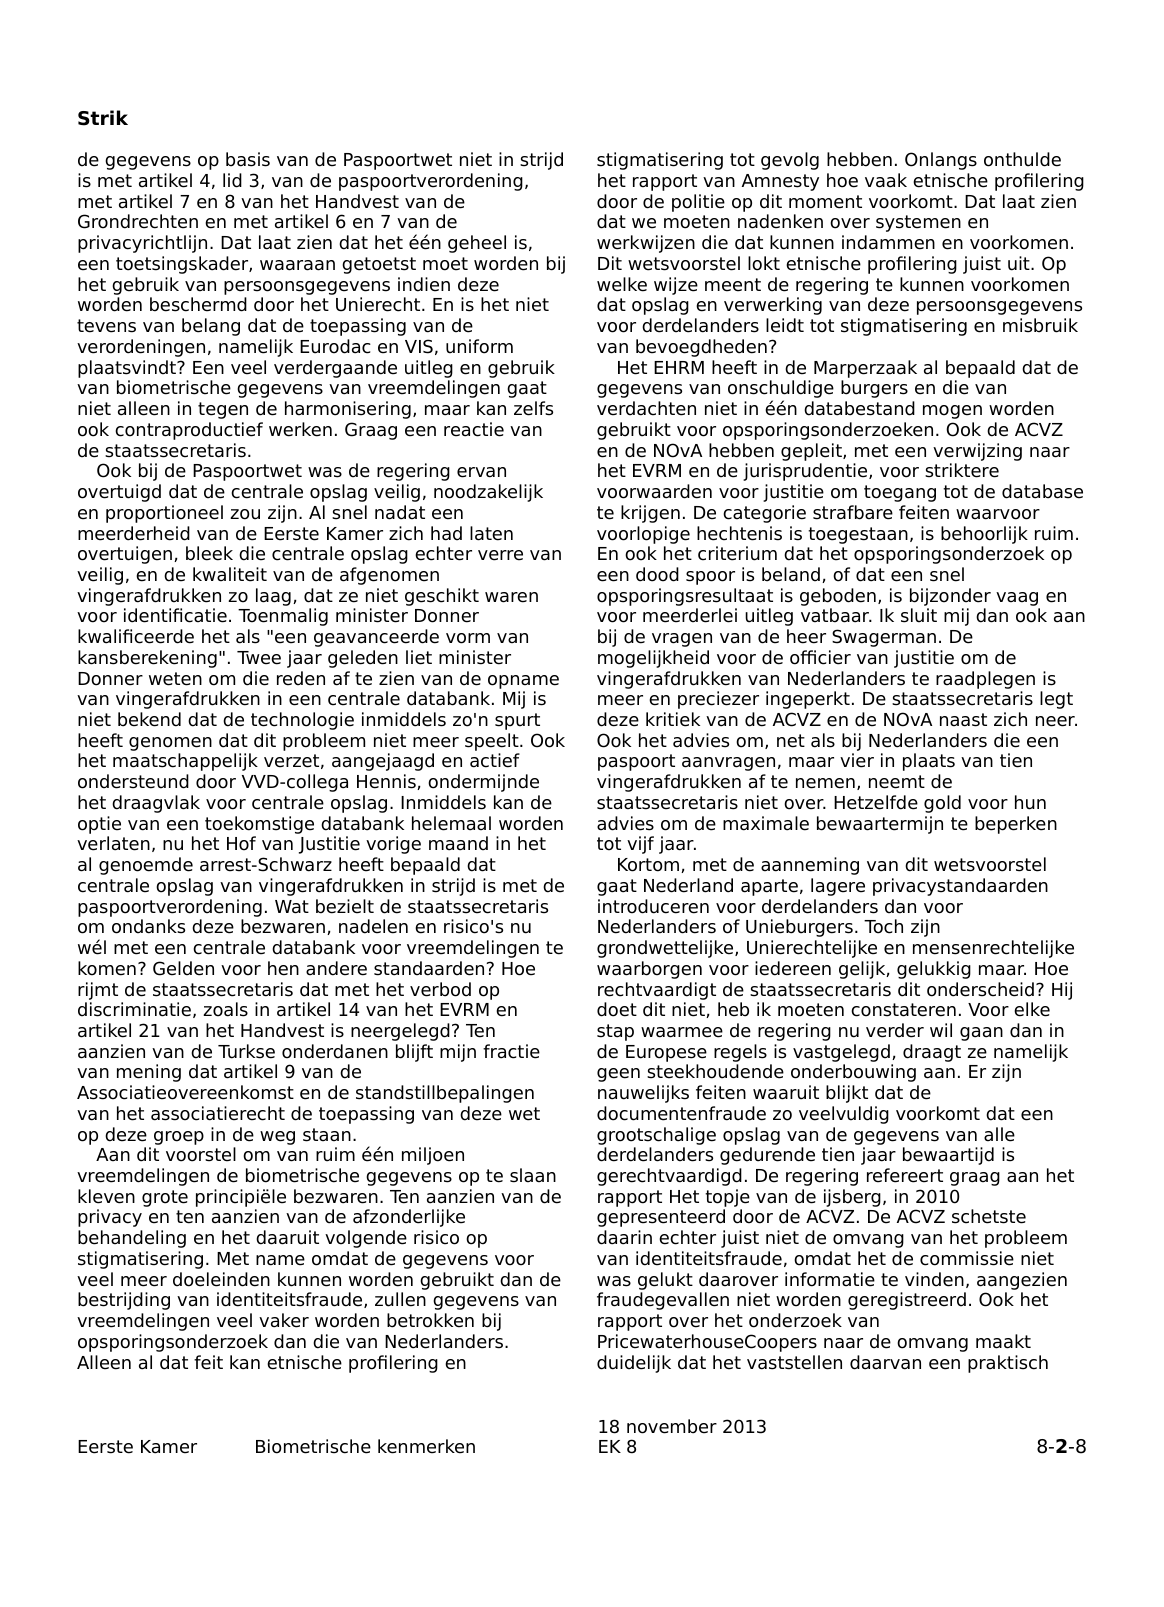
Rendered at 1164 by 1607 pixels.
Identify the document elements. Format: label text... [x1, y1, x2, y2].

text stigmatisering tot gevolg hebben. Onlangs onthulde het rapport van Amnesty hoe vaak etnische profilering door de politie op dit moment voorkomt. Dat laat zien dat we moeten nadenken over systemen en werkwijzen die dat kunnen indammen en voorkomen. Dit wetsvoorstel lokt etnische profilering juist uit. Op welke wijze meent de regering te kunnen voorkomen dat opslag en verwerking van deze persoonsgegevens voor derdelanders leidt tot stigmatisering en misbruik van bevoegdheden? [596, 150, 1087, 357]
text Kortom, met de aanneming van dit wetsvoorstel gaat Nederland aparte, lagere privacystandaarden introduceren voor derdelanders dan voor Nederlanders of Unieburgers. Toch zijn grondwettelijke, Unierechtelijke en mensenrechtelijke waarborgen voor iedereen gelijk, gelukkig maar. Hoe rechtvaardigt de staatssecretaris dit onderscheid? Hij doet dit niet, heb ik moeten constateren. Voor elke stap waarmee de regering nu verder wil gaan dan in de Europese regels is vastgelegd, draagt ze namelijk geen steekhoudende onderbouwing aan. Er zijn nauwelijks feiten waaruit blijkt dat de documentenfraude zo veelvuldig voorkomt dat een grootschalige opslag van de gegevens van alle derdelanders gedurende tien jaar bewaartijd is gerechtvaardigd. De regering refereert graag aan het rapport Het topje van de ijsberg, in 2010 gepresenteerd door de ACVZ. De ACVZ schetste daarin echter juist niet de omvang van het probleem van identiteitsfraude, omdat het de commissie niet was gelukt daarover informatie te vinden, aangezien fraudegevallen niet worden geregistreerd. Ook het rapport over het onderzoek van PricewaterhouseCoopers naar de omvang maakt duidelijk dat het vaststellen daarvan een praktisch [596, 855, 1087, 1373]
text Ook bij de Paspoortwet was de regering ervan overtuigd dat de centrale opslag veilig, noodzakelijk en proportioneel zou zijn. Al snel nadat een meerderheid van de Eerste Kamer zich had laten overtuigen, bleek die centrale opslag echter verre van veilig, en de kwaliteit van de afgenomen vingerafdrukken zo laag, dat ze niet geschikt waren voor identificatie. Toenmalig minister Donner kwalificeerde het als "een geavanceerde vorm van kansberekening". Twee jaar geleden liet minister Donner weten om die reden af te zien van de opname van vingerafdrukken in een centrale databank. Mij is niet bekend dat de technologie inmiddels zo'n spurt heeft genomen dat dit probleem niet meer speelt. Ook het maatschappelijk verzet, aangejaagd en actief ondersteund door VVD-collega Hennis, ondermijnde het draagvlak voor centrale opslag. Inmiddels kan de optie van een toekomstige databank helemaal worden verlaten, nu het Hof van Justitie vorige maand in het al genoemde arrest-Schwarz heeft bepaald dat centrale opslag van vingerafdrukken in strijd is met de paspoortverordening. Wat bezielt de staatssecretaris om ondanks deze bezwaren, nadelen en risico's nu wél met een centrale databank voor vreemdelingen te komen? Gelden voor hen andere standaarden? Hoe rijmt de staatssecretaris dat met het verbod op discriminatie, zoals in artikel 14 van het EVRM en artikel 21 van het Handvest is neergelegd? Ten aanzien van de Turkse onderdanen blijft mijn fractie van mening dat artikel 9 van de Associatieovereenkomst en de standstillbepalingen van het associatierecht de toepassing van deze wet op deze groep in de weg staan. [77, 461, 567, 1145]
text Het EHRM heeft in de Marperzaak al bepaald dat de gegevens van onschuldige burgers en die van verdachten niet in één databestand mogen worden gebruikt voor opsporingsonderzoeken. Ook de ACVZ en de NOvA hebben gepleit, met een verwijzing naar het EVRM en de jurisprudentie, voor striktere voorwaarden voor justitie om toegang tot de database te krijgen. De categorie strafbare feiten waarvoor voorlopige hechtenis is toegestaan, is behoorlijk ruim. En ook het criterium dat het opsporingsonderzoek op een dood spoor is beland, of dat een snel opsporingsresultaat is geboden, is bijzonder vaag en voor meerderlei uitleg vatbaar. Ik sluit mij dan ook aan bij de vragen van de heer Swagerman. De mogelijkheid voor de officier van justitie om de vingerafdrukken van Nederlanders te raadplegen is meer en preciezer ingeperkt. De staatssecretaris legt deze kritiek van de ACVZ en de NOvA naast zich neer. Ook het advies om, net als bij Nederlanders die een paspoort aanvragen, maar vier in plaats van tien vingerafdrukken af te nemen, neemt de staatssecretaris niet over. Hetzelfde gold voor hun advies om de maximale bewaartermijn te beperken tot vijf jaar. [596, 357, 1087, 855]
text Aan dit voorstel om van ruim één miljoen vreemdelingen de biometrische gegevens op te slaan kleven grote principiële bezwaren. Ten aanzien van de privacy en ten aanzien van de afzonderlijke behandeling en het daaruit volgende risico op stigmatisering. Met name omdat de gegevens voor veel meer doeleinden kunnen worden gebruikt dan de bestrijding van identiteitsfraude, zullen gegevens van vreemdelingen veel vaker worden betrokken bij opsporingsonderzoek dan die van Nederlanders. Alleen al dat feit kan etnische profilering en [77, 1145, 567, 1373]
text de gegevens op basis van de Paspoortwet niet in strijd is met artikel 4, lid 3, van de paspoortverordening, met artikel 7 en 8 van het Handvest van de Grondrechten en met artikel 6 en 7 van de privacyrichtlijn. Dat laat zien dat het één geheel is, een toetsingskader, waaraan getoetst moet worden bij het gebruik van persoonsgegevens indien deze worden beschermd door het Unierecht. En is het niet tevens van belang dat de toepassing van de verordeningen, namelijk Eurodac en VIS, uniform plaatsvindt? Een veel verdergaande uitleg en gebruik van biometrische gegevens van vreemdelingen gaat niet alleen in tegen de harmonisering, maar kan zelfs ook contraproductief werken. Graag een reactie van de staatssecretaris. [77, 150, 567, 461]
